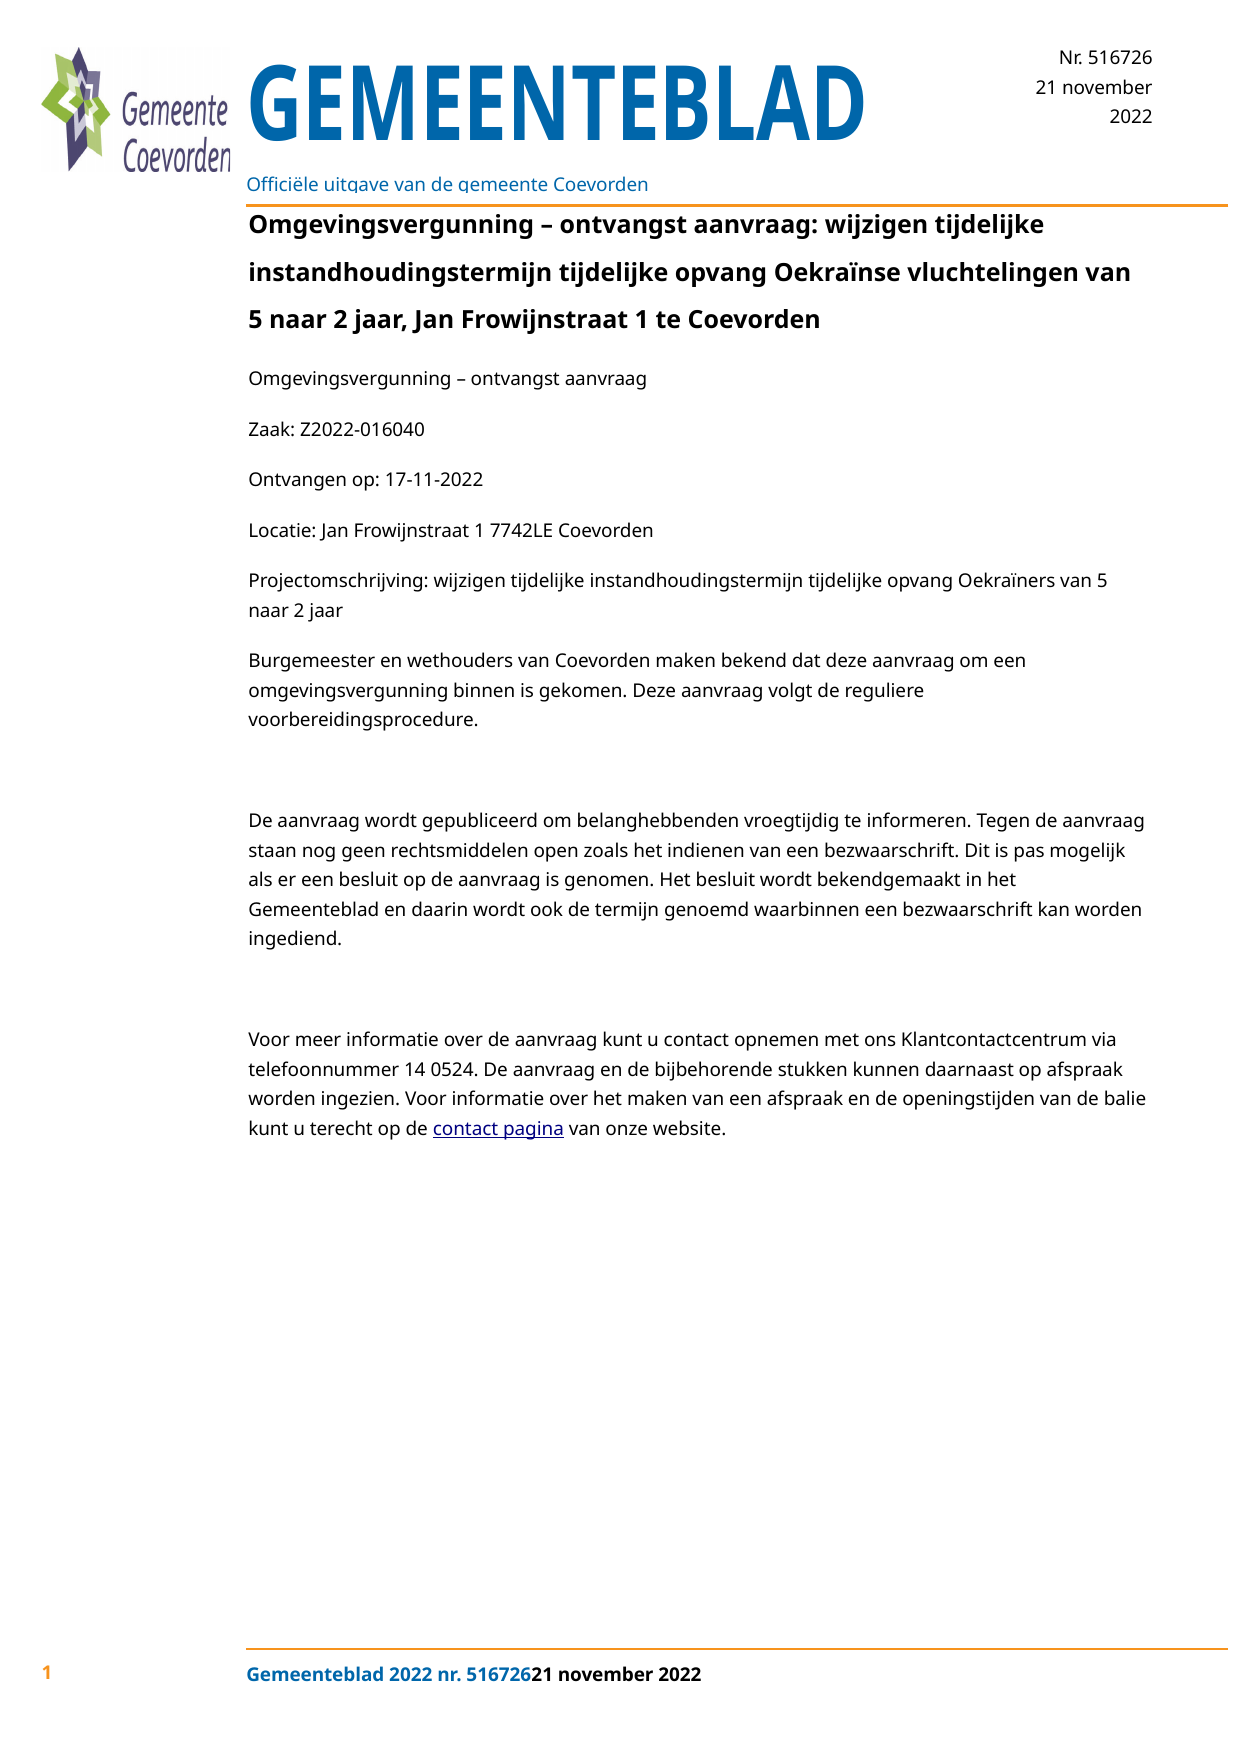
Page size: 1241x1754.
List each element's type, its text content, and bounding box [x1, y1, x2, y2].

text Voor meer informatie over de aanvraag kunt u contact opnemen met ons Klantcontactcentrum via telefoonnummer 14 0524. De aanvraag en de bijbehorende stukken kunnen daarnaast op afspraak worden ingezien. Voor informatie over het maken van een afspraak en de openingstijden van de balie kunt u terecht op de contact pagina van onze website. [248, 1026, 1152, 1141]
text Projectomschrijving: wijzigen tijdelijke instandhoudingstermijn tijdelijke opvang Oekraïners van 5 naar 2 jaar [248, 567, 1152, 622]
text De aanvraag wordt gepubliceerd om belanghebbenden vroegtijdig te informeren. Tegen de aanvraag staan nog geen rechtsmiddelen open zoals het indienen van een bezwaarschrift. Dit is pas mogelijk als er een besluit op de aanvraag is genomen. Het besluit wordt bekendgemaakt in het Gemeenteblad en daarin wordt ook de termijn genoemd waarbinnen een bezwaarschrift kan worden ingediend. [248, 807, 1152, 951]
text Zaak: Z2022-016040 [248, 416, 1152, 442]
text Locatie: Jan Frowijnstraat 1 7742LE Coevorden [248, 517, 1152, 542]
text Burgemeester en wethouders van Coevorden maken bekend dat deze aanvraag om een omgevingsvergunning binnen is gekomen. Deze aanvraag volgt de reguliere voorbereidingsprocedure. [248, 647, 1152, 732]
text Omgevingsvergunning – ontvangst aanvraag: wijzigen tijdelijke instandhoudingstermijn tijdelijke opvang Oekraïnse vluchtelingen van 5 naar 2 jaar, Jan Frowijnstraat 1 te Coevorden [248, 207, 1152, 336]
picture [41, 47, 231, 172]
text Omgevingsvergunning – ontvangst aanvraag [248, 366, 1152, 391]
text Ontvangen op: 17-11-2022 [248, 466, 1152, 492]
